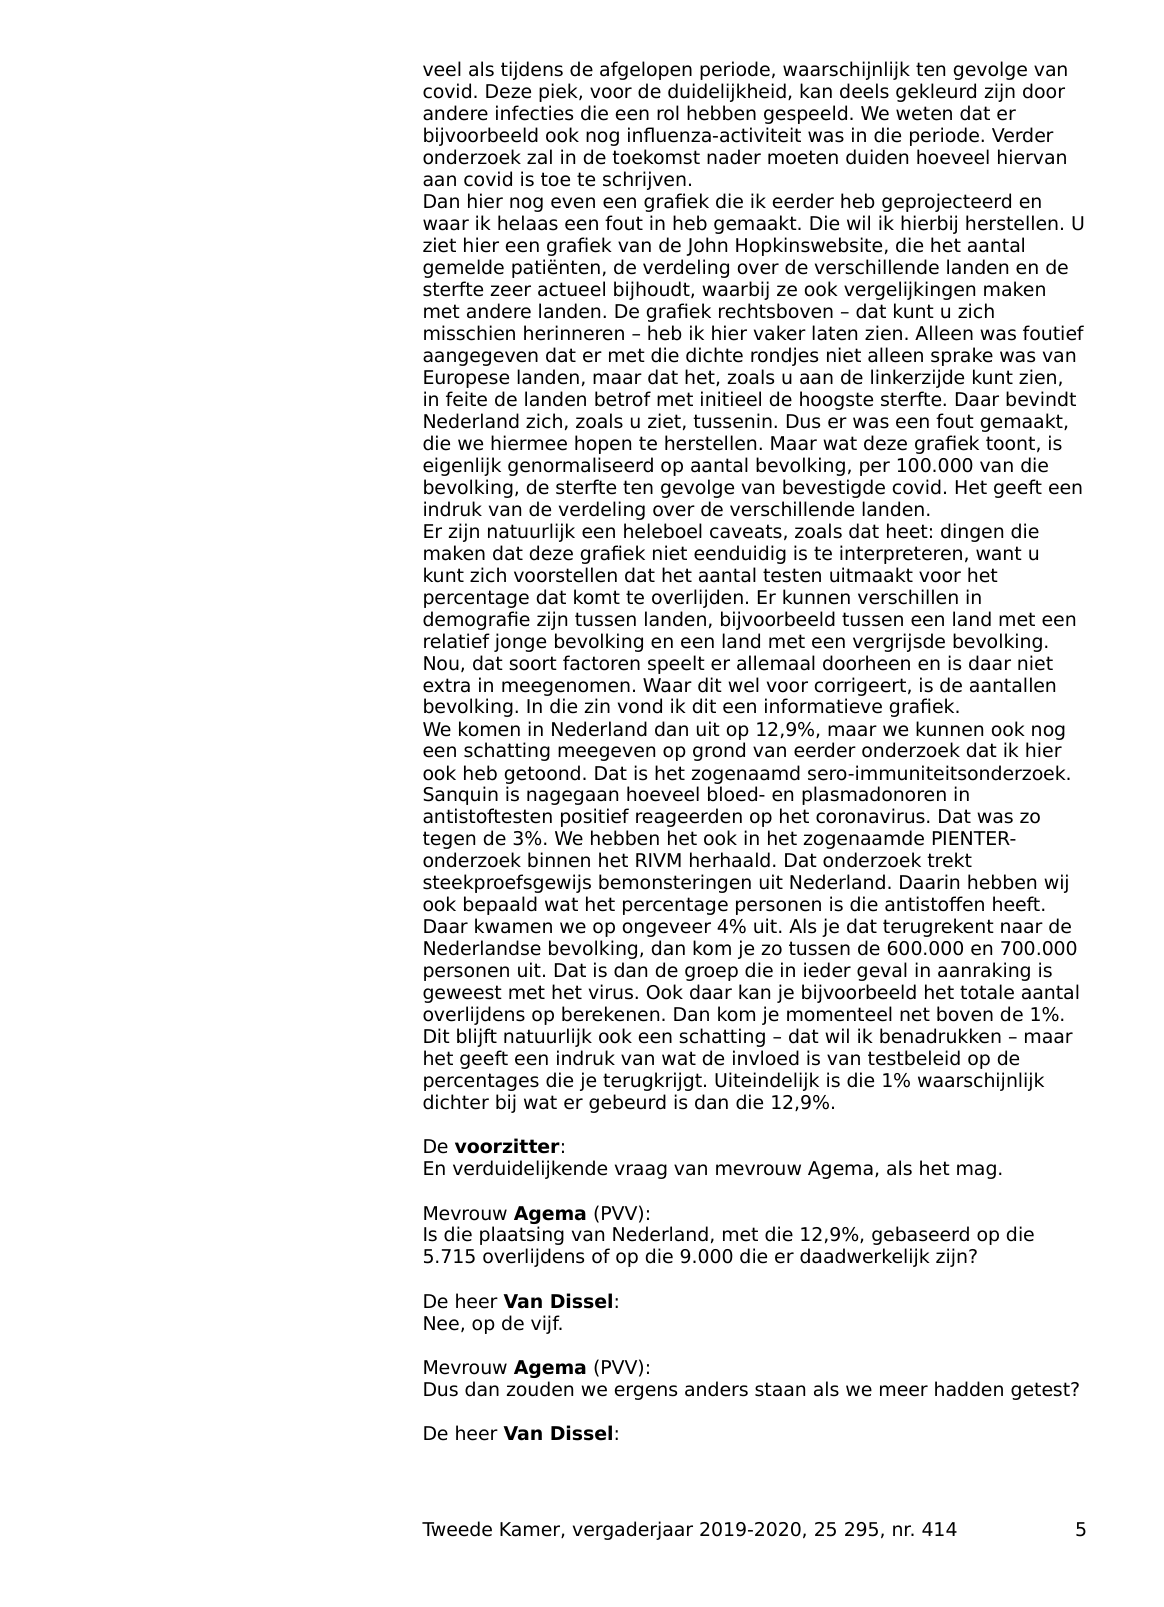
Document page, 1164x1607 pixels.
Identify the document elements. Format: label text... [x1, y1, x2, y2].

text De voorzitter: [422, 1136, 1087, 1158]
text En verduidelijkende vraag van mevrouw Agema, als het mag. [422, 1158, 1087, 1180]
text Nee, op de vijf. [422, 1312, 1087, 1334]
text Mevrouw Agema (PVV): [422, 1357, 1087, 1379]
text veel als tijdens de afgelopen periode, waarschijnlijk ten gevolge van covid. Deze piek, voor de duidelijkheid, kan deels gekleurd zijn door andere infecties die een rol hebben gespeeld. We weten dat er bijvoorbeeld ook nog influenza-activiteit was in die periode. Verder onderzoek zal in de toekomst nader moeten duiden hoeveel hiervan aan covid is toe te schrijven. [422, 59, 1087, 191]
text De heer Van Dissel: [422, 1423, 1087, 1445]
text Dus dan zouden we ergens anders staan als we meer hadden getest? [422, 1379, 1087, 1401]
text Dan hier nog even een grafiek die ik eerder heb geprojecteerd en waar ik helaas een fout in heb gemaakt. Die wil ik hierbij herstellen. U ziet hier een grafiek van de John Hopkinswebsite, die het aantal gemelde patiënten, de verdeling over de verschillende landen en de sterfte zeer actueel bijhoudt, waarbij ze ook vergelijkingen maken met andere landen. De grafiek rechtsboven – dat kunt u zich misschien herinneren – heb ik hier vaker laten zien. Alleen was foutief aangegeven dat er met die dichte rondjes niet alleen sprake was van Europese landen, maar dat het, zoals u aan de linkerzijde kunt zien, in feite de landen betrof met initieel de hoogste sterfte. Daar bevindt Nederland zich, zoals u ziet, tussenin. Dus er was een fout gemaakt, die we hiermee hopen te herstellen. Maar wat deze grafiek toont, is eigenlijk genormaliseerd op aantal bevolking, per 100.000 van die bevolking, de sterfte ten gevolge van bevestigde covid. Het geeft een indruk van de verdeling over de verschillende landen. [422, 191, 1087, 521]
text Is die plaatsing van Nederland, met die 12,9%, gebaseerd op die 5.715 overlijdens of op die 9.000 die er daadwerkelijk zijn? [422, 1224, 1087, 1268]
text We komen in Nederland dan uit op 12,9%, maar we kunnen ook nog een schatting meegeven op grond van eerder onderzoek dat ik hier ook heb getoond. Dat is het zogenaamd sero-immuniteitsonderzoek. Sanquin is nagegaan hoeveel bloed- en plasmadonoren in antistoftesten positief reageerden op het coronavirus. Dat was zo tegen de 3%. We hebben het ook in het zogenaamde PIENTER-onderzoek binnen het RIVM herhaald. Dat onderzoek trekt steekproefsgewijs bemonsteringen uit Nederland. Daarin hebben wij ook bepaald wat het percentage personen is die antistoffen heeft. Daar kwamen we op ongeveer 4% uit. Als je dat terugrekent naar de Nederlandse bevolking, dan kom je zo tussen de 600.000 en 700.000 personen uit. Dat is dan de groep die in ieder geval in aanraking is geweest met het virus. Ook daar kan je bijvoorbeeld het totale aantal overlijdens op berekenen. Dan kom je momenteel net boven de 1%. Dit blijft natuurlijk ook een schatting – dat wil ik benadrukken – maar het geeft een indruk van wat de invloed is van testbeleid op de percentages die je terugkrijgt. Uiteindelijk is die 1% waarschijnlijk dichter bij wat er gebeurd is dan die 12,9%. [422, 718, 1087, 1114]
text Mevrouw Agema (PVV): [422, 1202, 1087, 1224]
text Er zijn natuurlijk een heleboel caveats, zoals dat heet: dingen die maken dat deze grafiek niet eenduidig is te interpreteren, want u kunt zich voorstellen dat het aantal testen uitmaakt voor het percentage dat komt te overlijden. Er kunnen verschillen in demografie zijn tussen landen, bijvoorbeeld tussen een land met een relatief jonge bevolking en een land met een vergrijsde bevolking. Nou, dat soort factoren speelt er allemaal doorheen en is daar niet extra in meegenomen. Waar dit wel voor corrigeert, is de aantallen bevolking. In die zin vond ik dit een informatieve grafiek. [422, 521, 1087, 718]
text De heer Van Dissel: [422, 1291, 1087, 1312]
